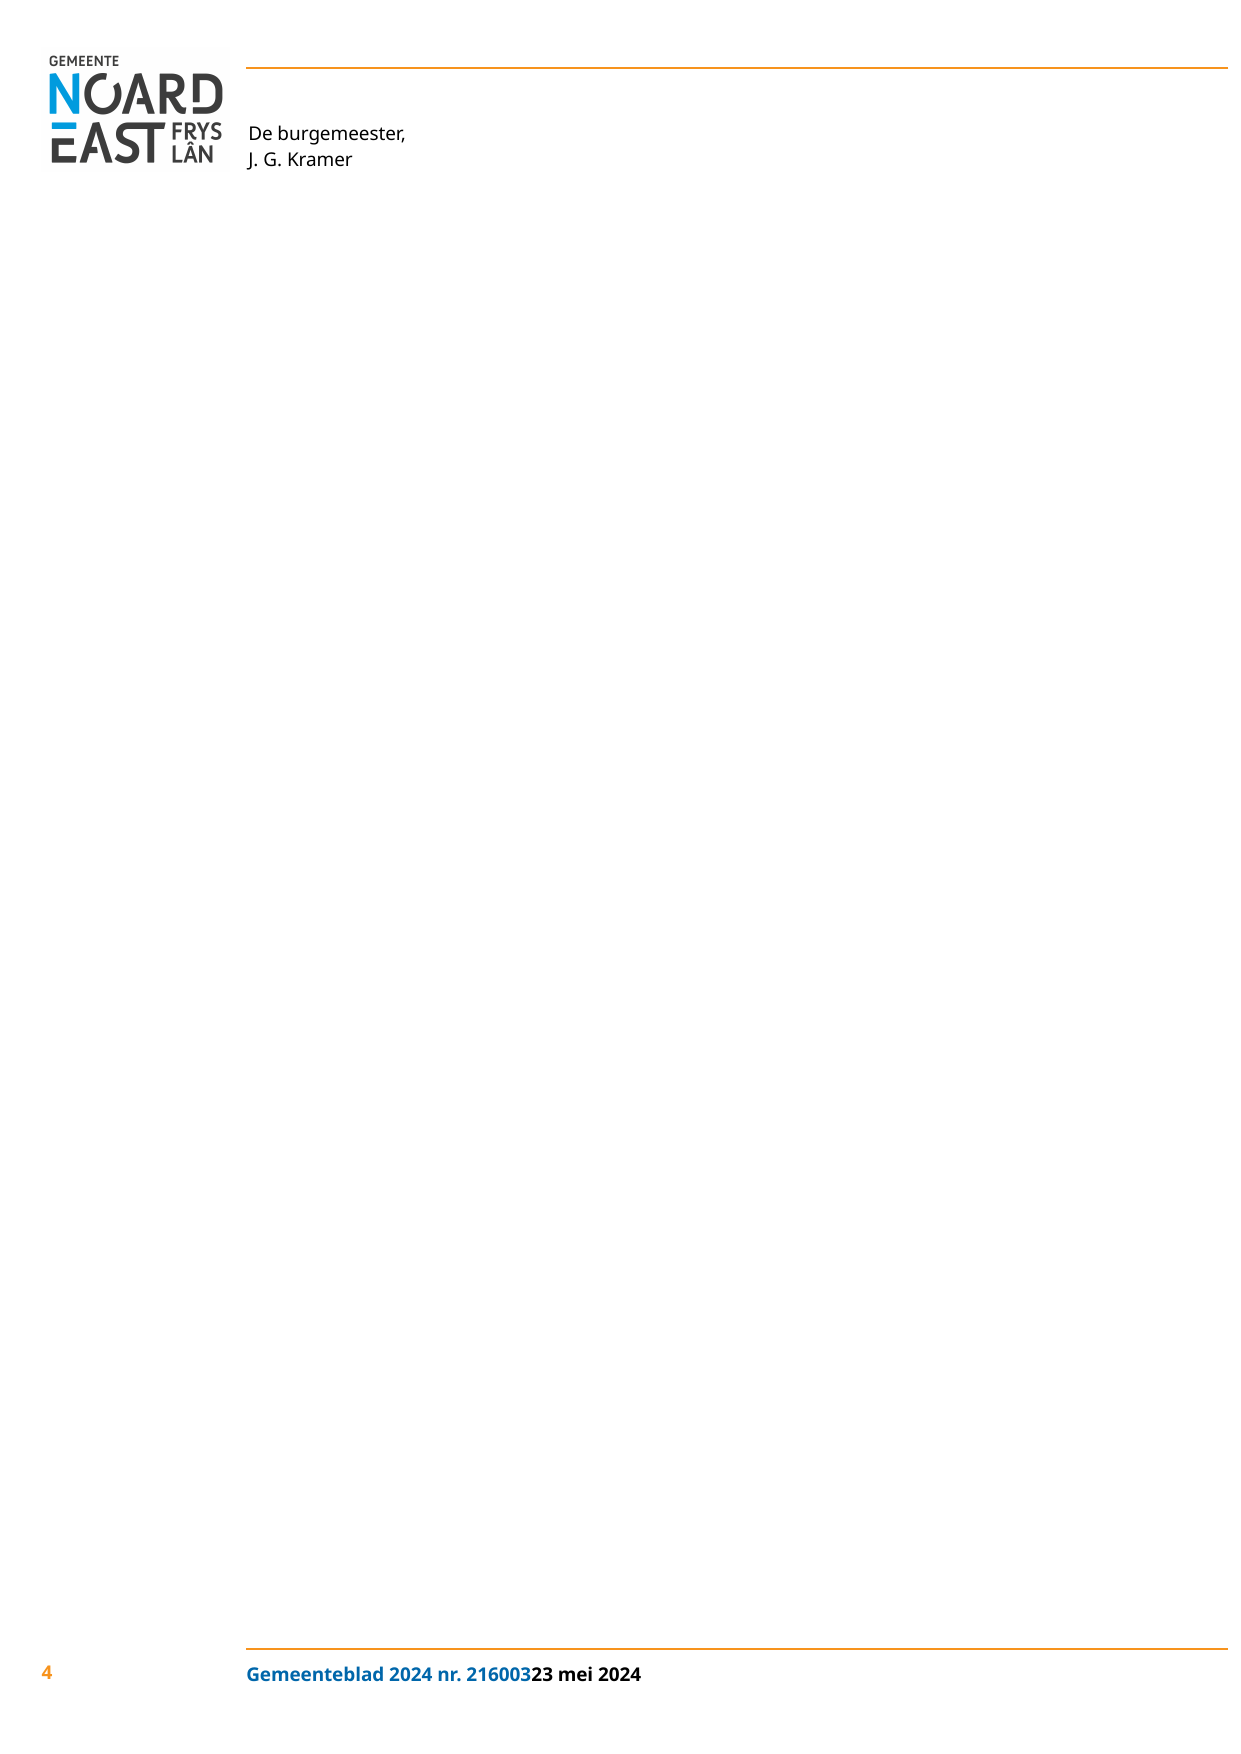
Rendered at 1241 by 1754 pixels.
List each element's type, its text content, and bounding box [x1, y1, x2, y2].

text De burgemeester, [248, 121, 1152, 146]
picture [41, 47, 231, 172]
text J. G. Kramer [248, 146, 1152, 172]
